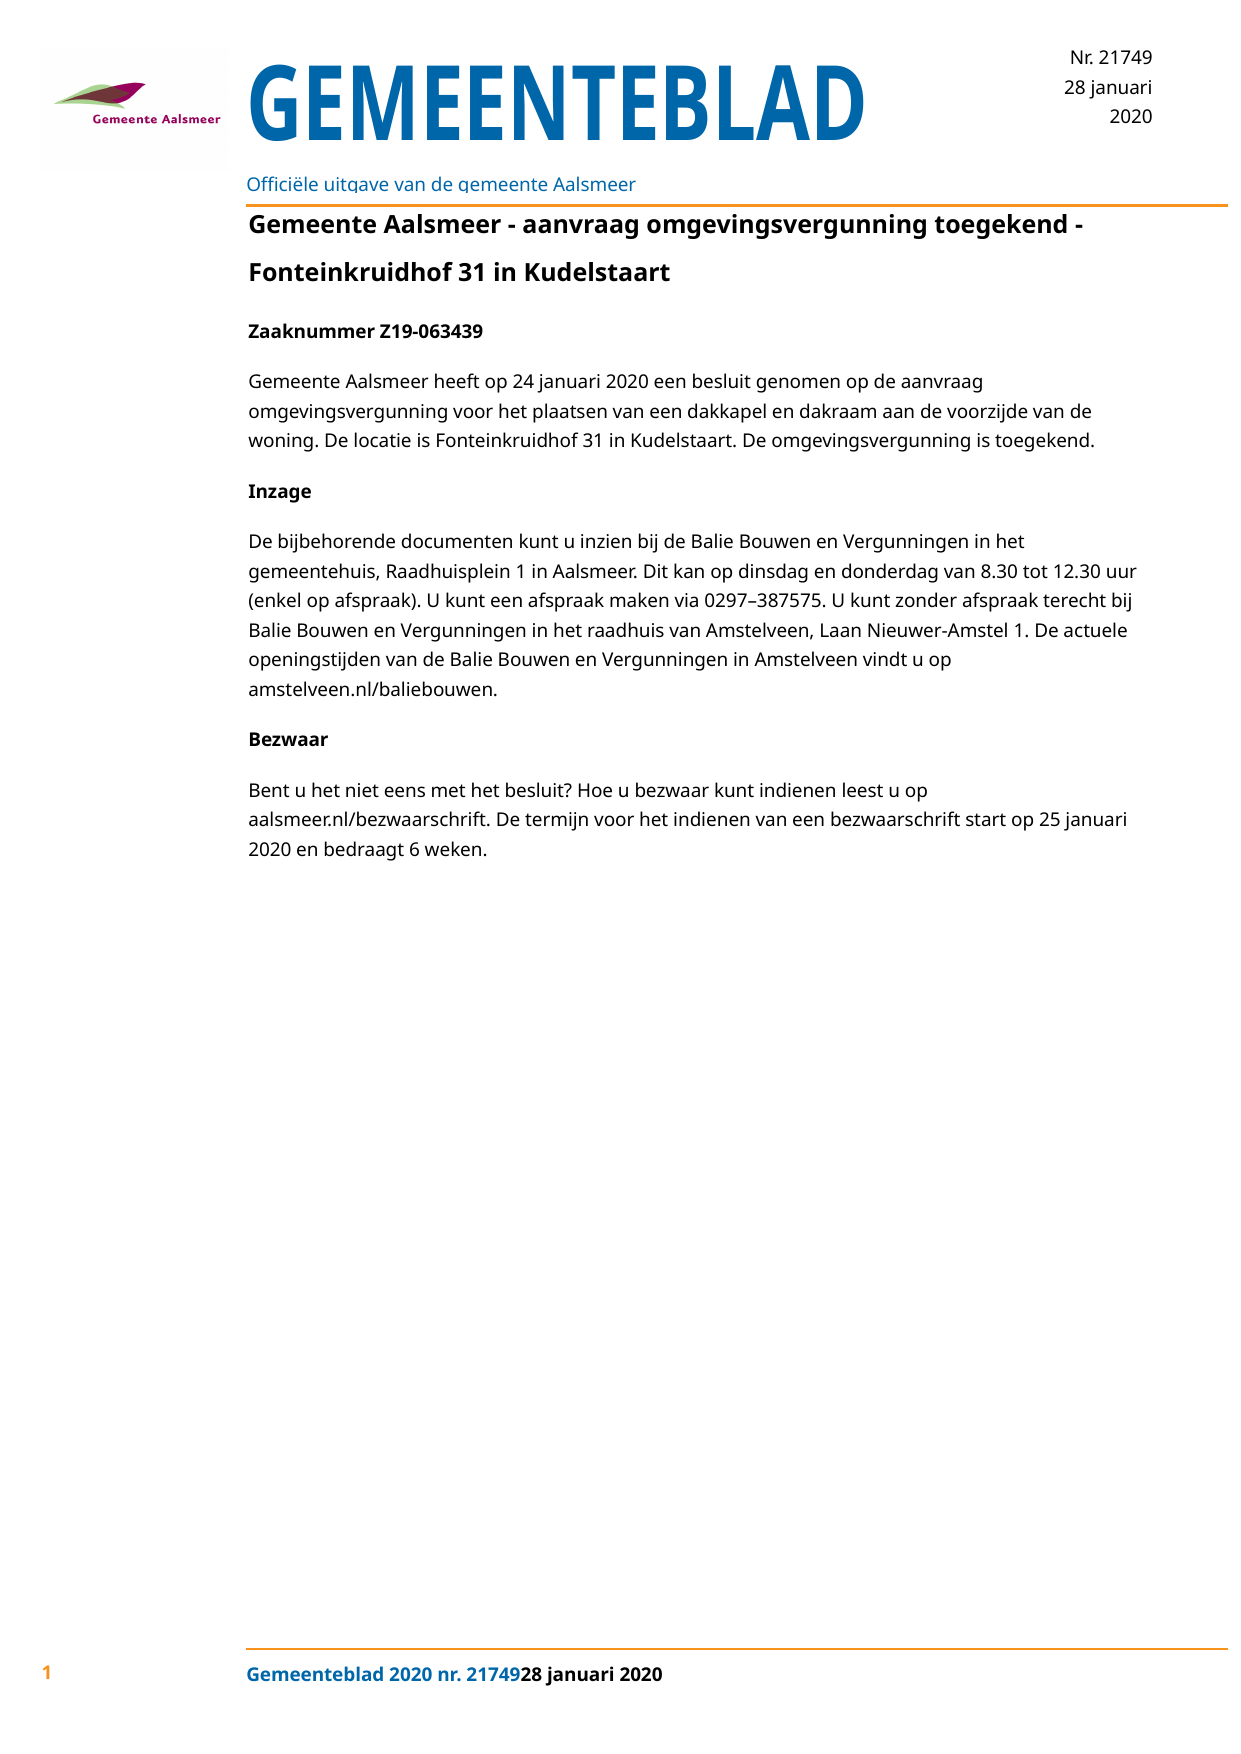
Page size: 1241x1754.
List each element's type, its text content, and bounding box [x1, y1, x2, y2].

text De bijbehorende documenten kunt u inzien bij de Balie Bouwen en Vergunningen in het gemeentehuis, Raadhuisplein 1 in Aalsmeer. Dit kan op dinsdag en donderdag van 8.30 tot 12.30 uur (enkel op afspraak). U kunt een afspraak maken via 0297–387575. U kunt zonder afspraak terecht bij Balie Bouwen en Vergunningen in het raadhuis van Amstelveen, Laan Nieuwer-Amstel 1. De actuele openingstijden van de Balie Bouwen en Vergunningen in Amstelveen vindt u op amstelveen.nl/baliebouwen. [248, 528, 1152, 702]
text Inzage [248, 478, 1152, 504]
text Bezwaar [248, 727, 1152, 752]
text Zaaknummer Z19-063439 [248, 318, 1152, 344]
picture [41, 47, 231, 172]
text Bent u het niet eens met het besluit? Hoe u bezwaar kunt indienen leest u op aalsmeer.nl/bezwaarschrift. De termijn voor het indienen van een bezwaarschrift start op 25 januari 2020 en bedraagt 6 weken. [248, 777, 1152, 862]
text Gemeente Aalsmeer heeft op 24 januari 2020 een besluit genomen op de aanvraag omgevingsvergunning voor het plaatsen van een dakkapel en dakraam aan de voorzijde van de woning. De locatie is Fonteinkruidhof 31 in Kudelstaart. De omgevingsvergunning is toegekend. [248, 368, 1152, 453]
text Gemeente Aalsmeer - aanvraag omgevingsvergunning toegekend - Fonteinkruidhof 31 in Kudelstaart [248, 207, 1152, 288]
